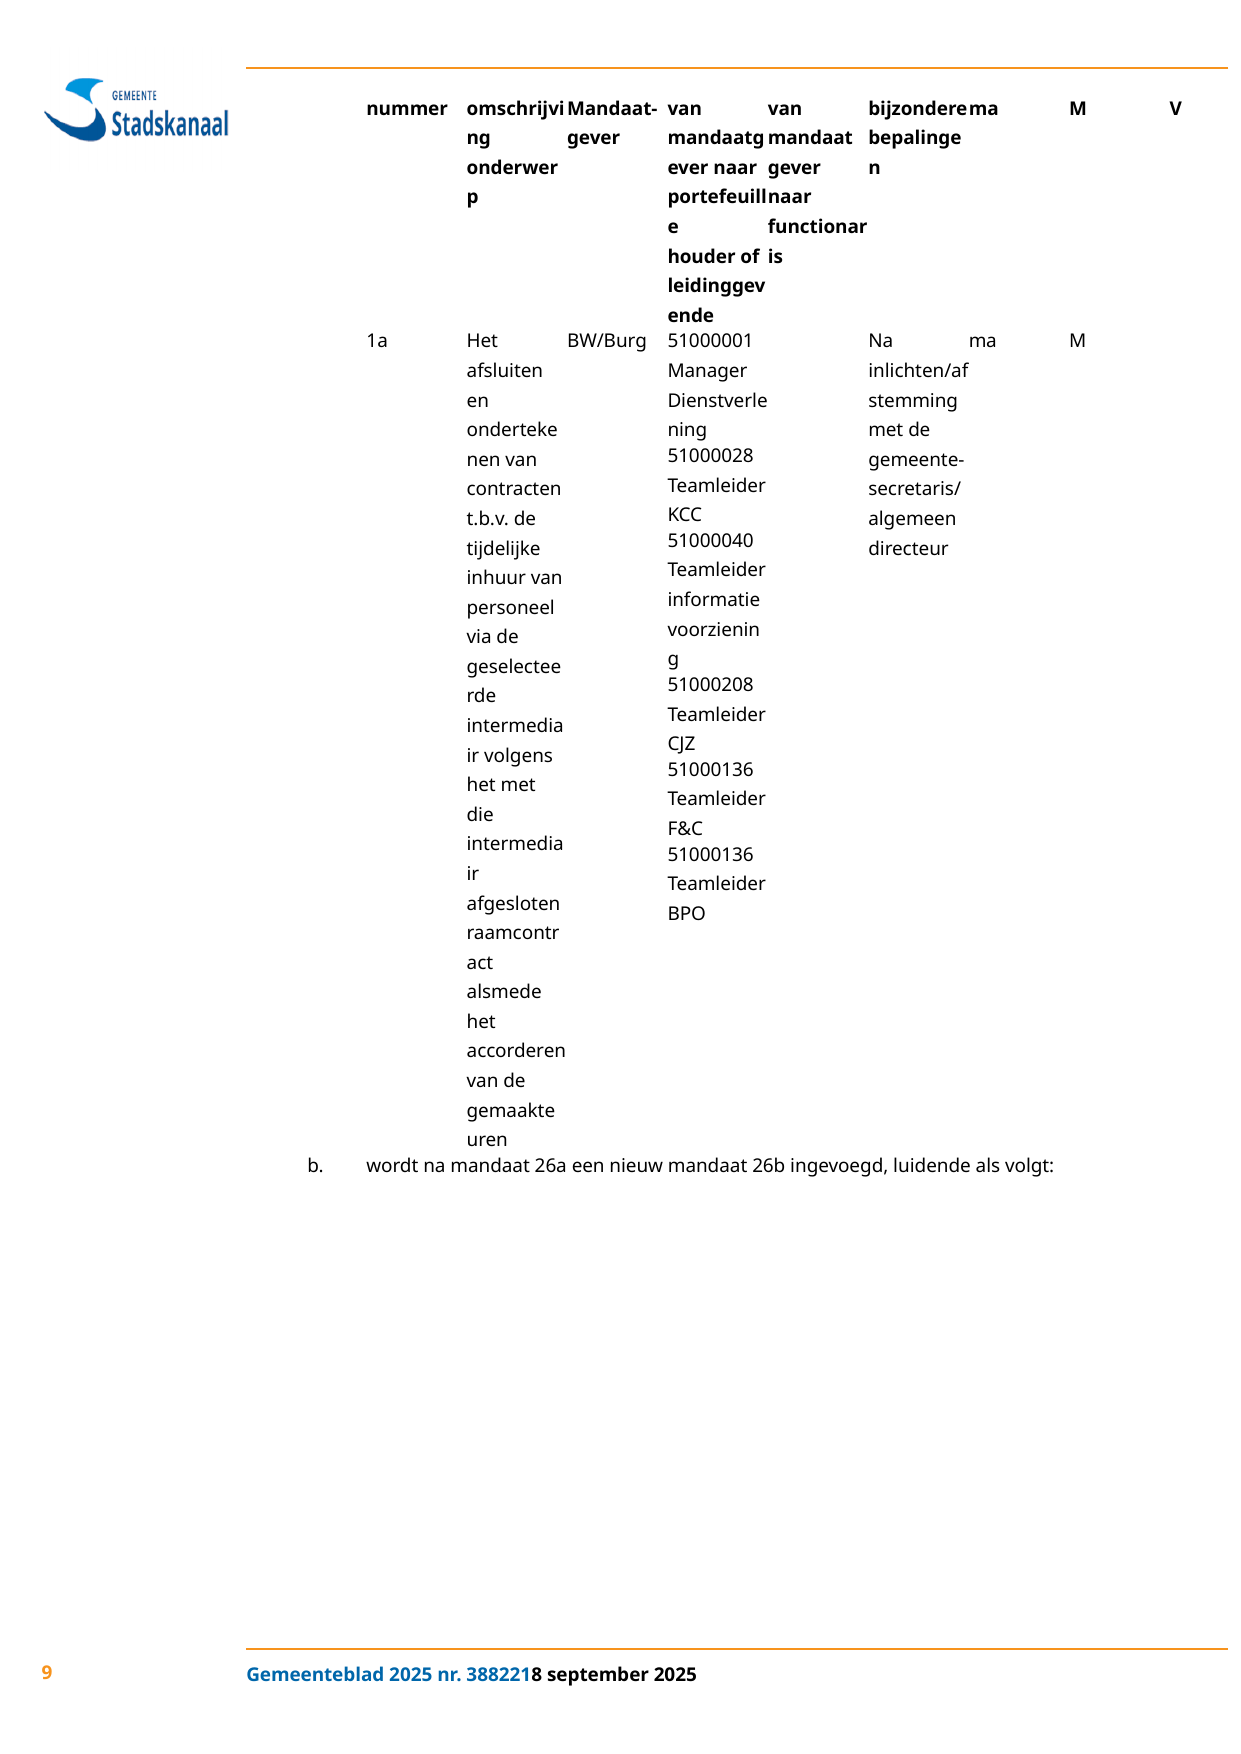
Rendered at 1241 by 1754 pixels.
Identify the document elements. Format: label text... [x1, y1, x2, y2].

table_cell 51000208 Teamleider CJZ [667, 671, 768, 756]
table_header bijzondere bepalingen [868, 95, 968, 328]
table_header omschrijving onderwerp [466, 95, 567, 328]
table_cell 1a [366, 328, 466, 1152]
table_cell Het afsluiten en ondertekenen van contracten t.b.v. de tijdelijke inhuur van personeel via de geselecteerde intermediair volgens het met die intermediair afgesloten raamcontract alsmede het accorderen van de gemaakte uren [466, 328, 567, 1152]
table_cell ma [969, 328, 1069, 1152]
table_cell 51000136 Teamleider F&C [667, 756, 768, 841]
table_cell 51000040 Teamleider informatievoorziening [667, 527, 768, 671]
table_cell Na inlichten/afstemming met de gemeente- secretaris/ algemeen directeur [868, 328, 968, 1152]
table_cell M [1069, 328, 1169, 1152]
table_header van mandaat gever naar functionaris [768, 95, 868, 328]
table_header Mandaat-gever [567, 95, 667, 328]
table_header V [1169, 95, 1240, 328]
table_cell BW/Burg [567, 328, 667, 1152]
table_header van mandaatgever naar portefeuille houder of leidinggevende [667, 95, 768, 328]
table_cell [1169, 328, 1240, 1152]
list wordt na mandaat 26a een nieuw mandaat 26b ingevoegd, luidende als volgt: [307, 1152, 1152, 1178]
table_cell 51000136 Teamleider BPO [667, 841, 768, 1152]
table_header M [1069, 95, 1169, 328]
table_cell 51000001 Manager Dienstverlening [667, 328, 768, 442]
table_header ma [969, 95, 1069, 328]
table_cell 51000028 Teamleider KCC [667, 442, 768, 527]
table_header nummer [366, 95, 466, 328]
table_cell [768, 328, 868, 1152]
picture [41, 47, 231, 172]
